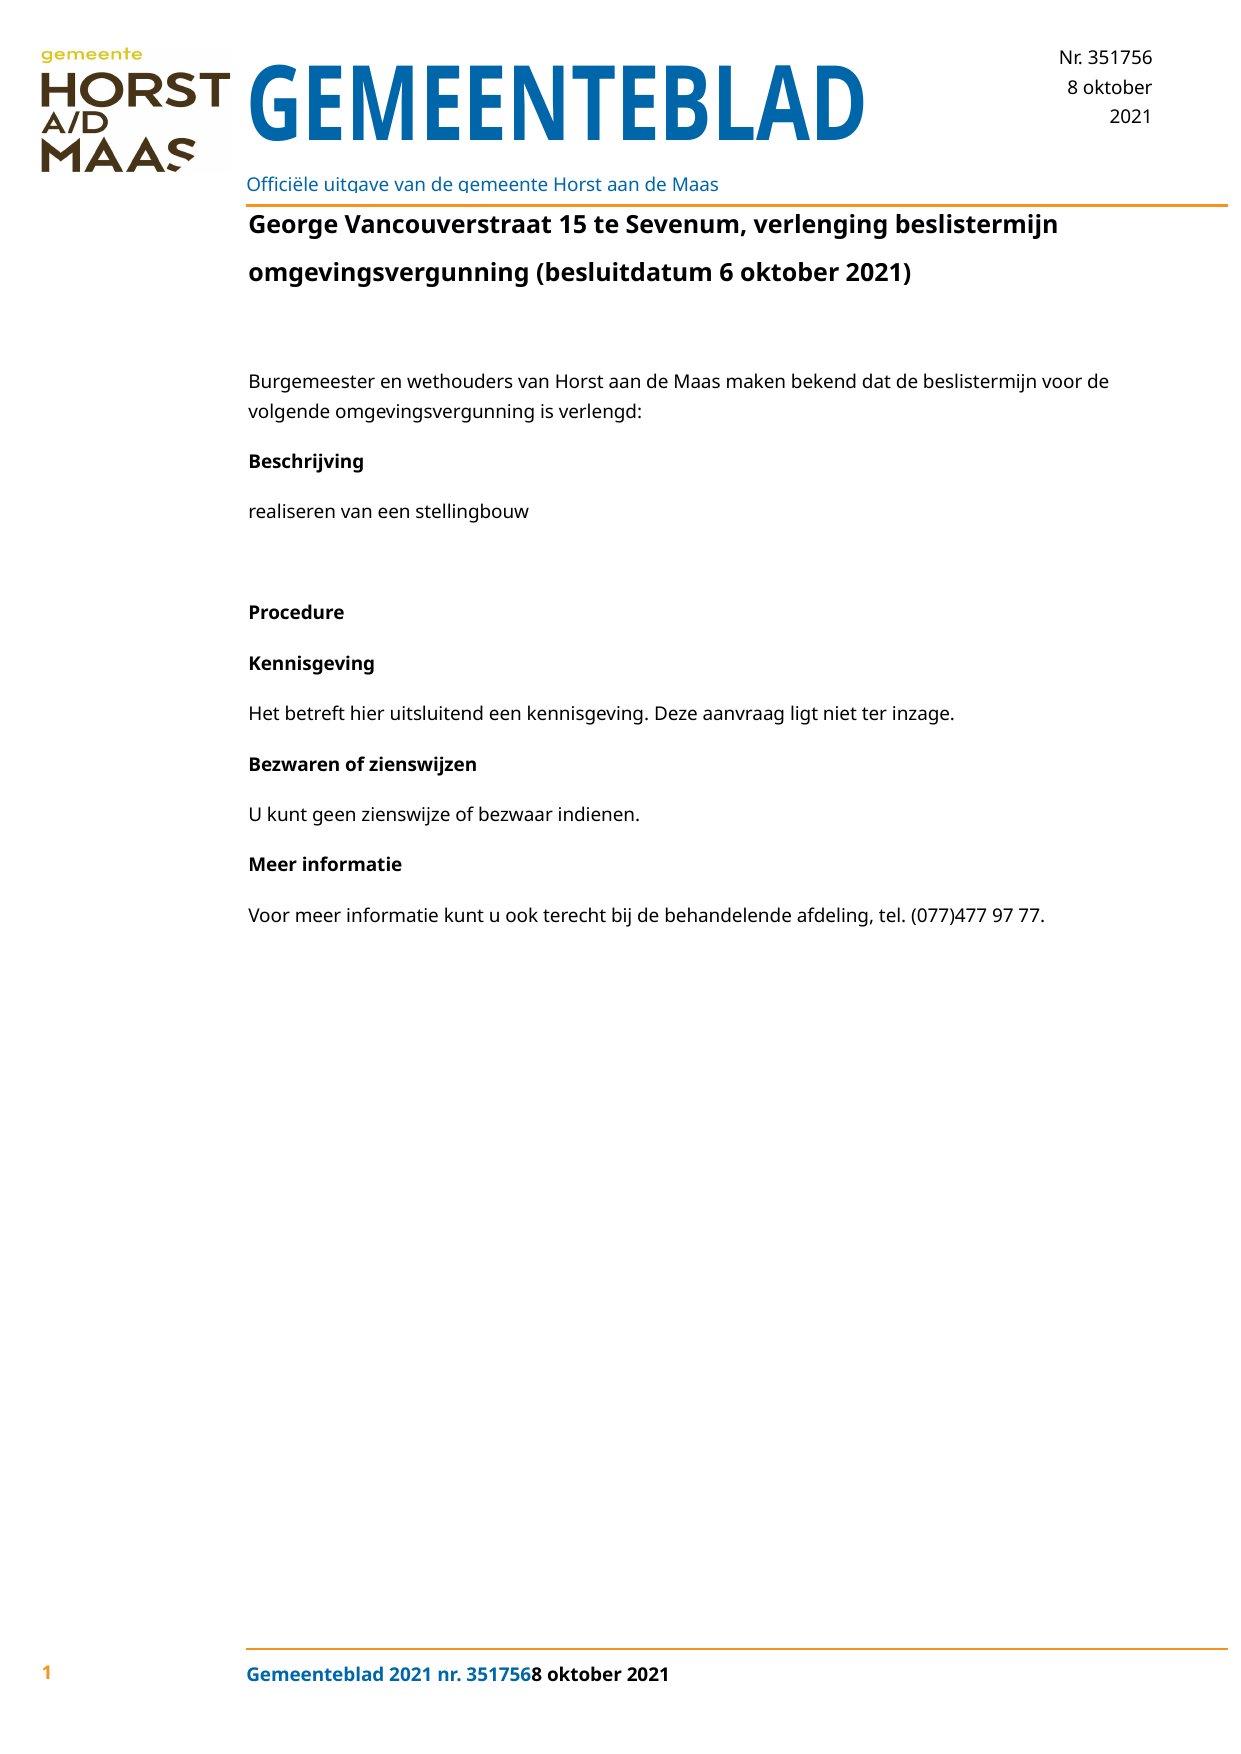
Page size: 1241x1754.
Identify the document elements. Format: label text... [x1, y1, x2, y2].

text Voor meer informatie kunt u ook terecht bij de behandelende afdeling, tel. (077)477 97 77. [248, 902, 1152, 928]
text Burgemeester en wethouders van Horst aan de Maas maken bekend dat de beslistermijn voor de volgende omgevingsvergunning is verlengd: [248, 368, 1152, 424]
text Meer informatie [248, 852, 1152, 877]
text George Vancouverstraat 15 te Sevenum, verlenging beslistermijn omgevingsvergunning (besluitdatum 6 oktober 2021) [248, 207, 1152, 288]
text realiseren van een stellingbouw [248, 499, 1152, 524]
text Het betreft hier uitsluitend een kennisgeving. Deze aanvraag ligt niet ter inzage. [248, 700, 1152, 726]
text U kunt geen zienswijze of bezwaar indienen. [248, 801, 1152, 827]
text Procedure [248, 599, 1152, 625]
text Kennisgeving [248, 650, 1152, 676]
picture [41, 47, 231, 172]
text Beschrijving [248, 448, 1152, 474]
text Bezwaren of zienswijzen [248, 751, 1152, 777]
